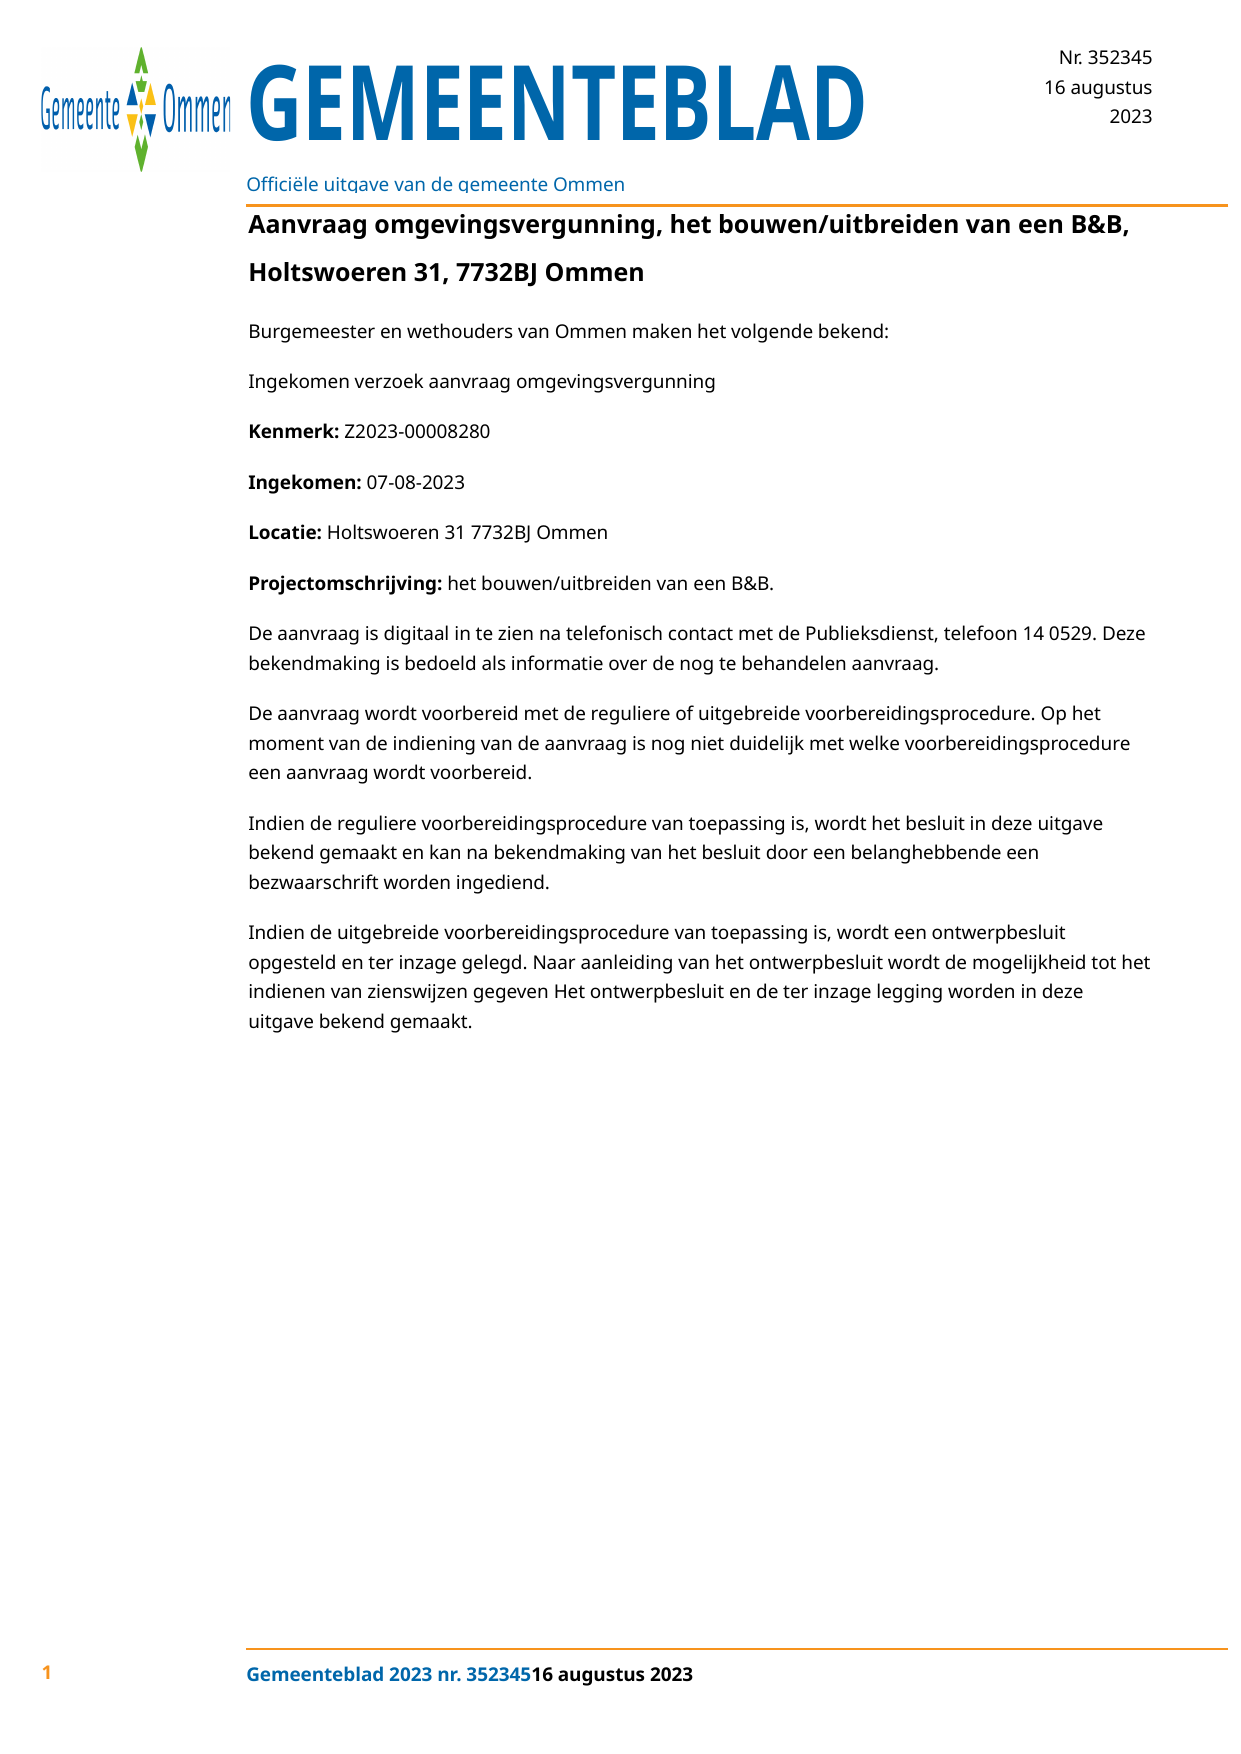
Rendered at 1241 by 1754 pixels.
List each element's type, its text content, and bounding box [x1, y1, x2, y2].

text Burgemeester en wethouders van Ommen maken het volgende bekend: [248, 318, 1152, 344]
picture [41, 47, 231, 172]
text Locatie: Holtswoeren 31 7732BJ Ommen [248, 519, 1152, 545]
text Aanvraag omgevingsvergunning, het bouwen/uitbreiden van een B&B, Holtswoeren 31, 7732BJ Ommen [248, 207, 1152, 288]
text Kenmerk: Z2023-00008280 [248, 419, 1152, 444]
text De aanvraag is digitaal in te zien na telefonisch contact met de Publieksdienst, telefoon 14 0529. Deze bekendmaking is bedoeld als informatie over de nog te behandelen aanvraag. [248, 620, 1152, 676]
text De aanvraag wordt voorbereid met de reguliere of uitgebreide voorbereidingsprocedure. Op het moment van de indiening van de aanvraag is nog niet duidelijk met welke voorbereidingsprocedure een aanvraag wordt voorbereid. [248, 700, 1152, 785]
text Ingekomen: 07-08-2023 [248, 469, 1152, 495]
text Indien de reguliere voorbereidingsprocedure van toepassing is, wordt het besluit in deze uitgave bekend gemaakt en kan na bekendmaking van het besluit door een belanghebbende een bezwaarschrift worden ingediend. [248, 810, 1152, 895]
text Indien de uitgebreide voorbereidingsprocedure van toepassing is, wordt een ontwerpbesluit opgesteld en ter inzage gelegd. Naar aanleiding van het ontwerpbesluit wordt de mogelijkheid tot het indienen van zienswijzen gegeven Het ontwerpbesluit en de ter inzage legging worden in deze uitgave bekend gemaakt. [248, 919, 1152, 1034]
text Ingekomen verzoek aanvraag omgevingsvergunning [248, 368, 1152, 394]
text Projectomschrijving: het bouwen/uitbreiden van een B&B. [248, 570, 1152, 596]
